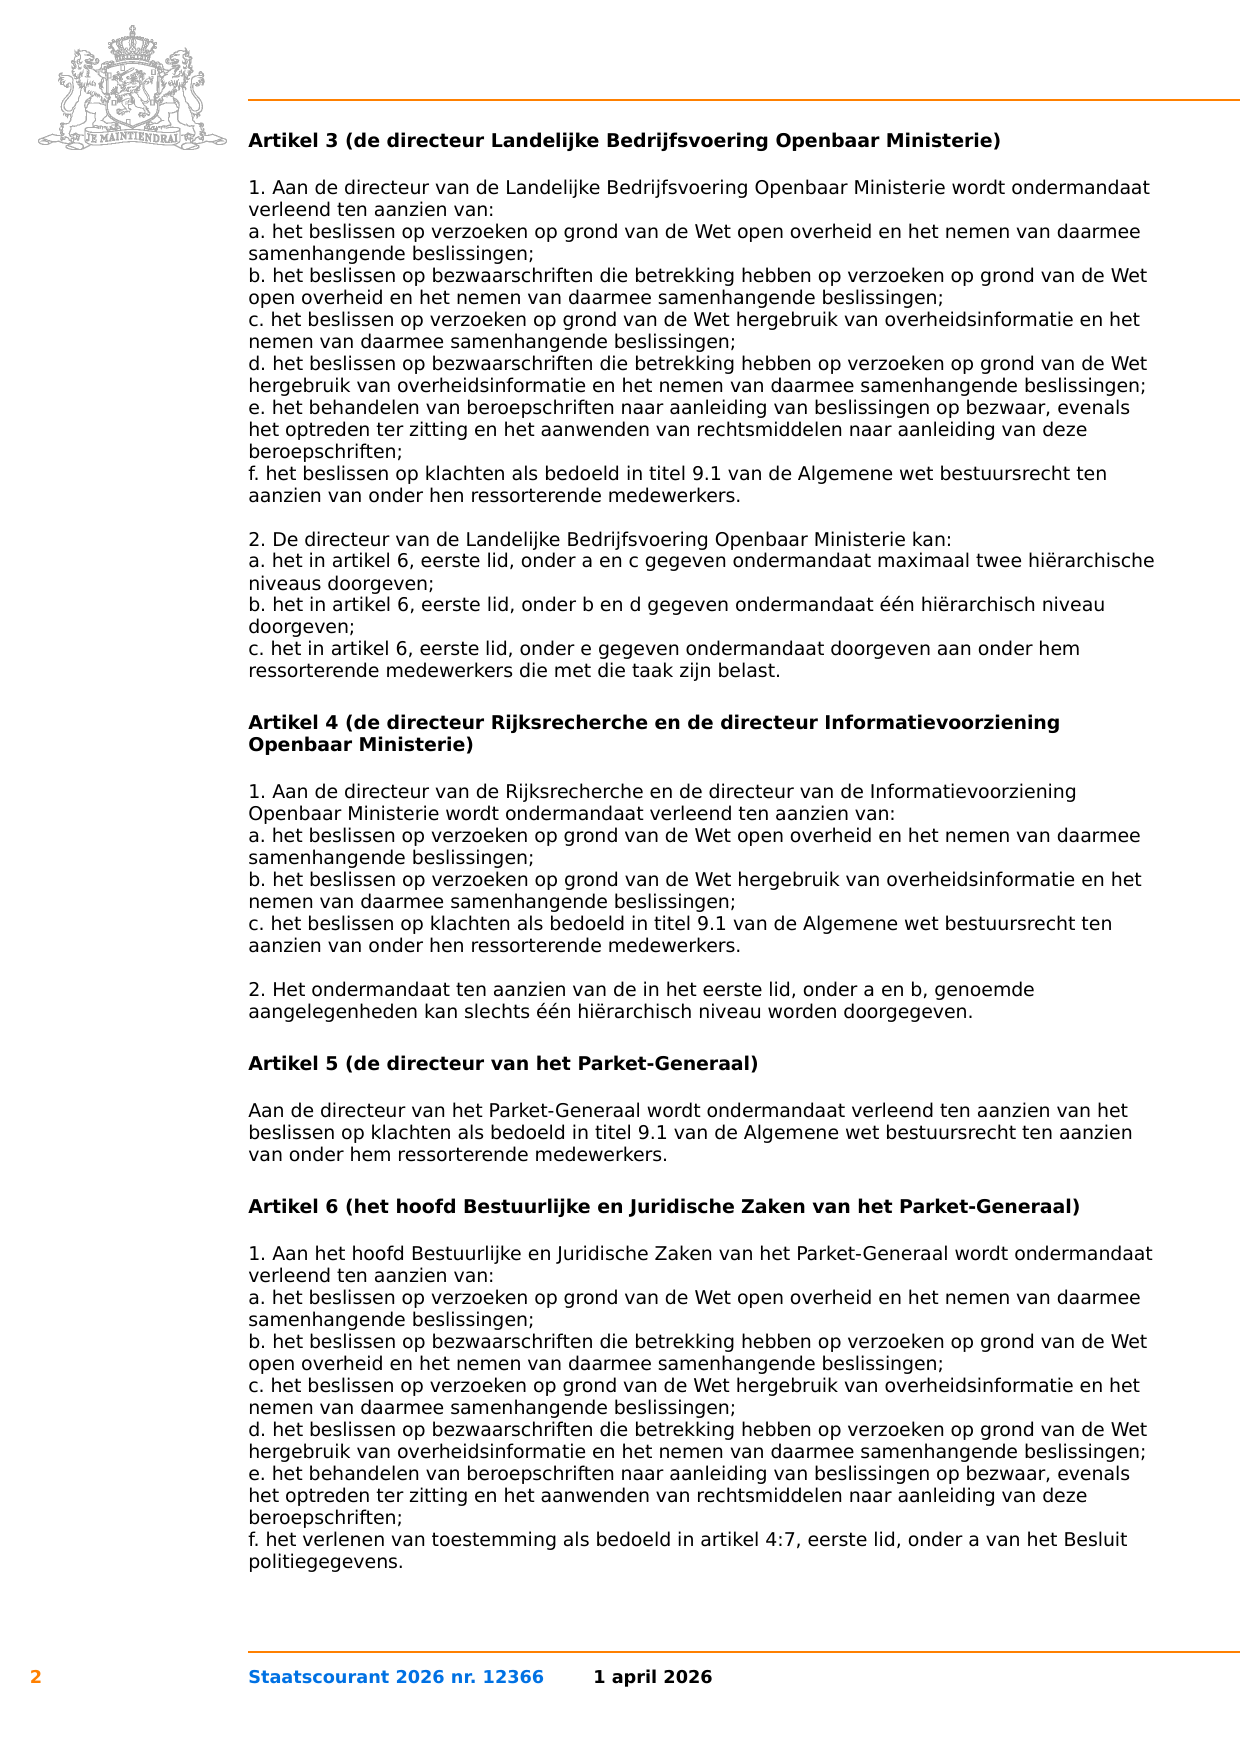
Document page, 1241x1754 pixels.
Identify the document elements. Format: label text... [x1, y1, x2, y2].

text 2. Het ondermandaat ten aanzien van de in het eerste lid, onder a en b, genoemde aangelegenheden kan slechts één hiërarchisch niveau worden doorgegeven. [248, 979, 1163, 1023]
text d. het beslissen op bezwaarschriften die betrekking hebben op verzoeken op grond van de Wet hergebruik van overheidsinformatie en het nemen van daarmee samenhangende beslissingen; [248, 1419, 1163, 1463]
text 1. Aan de directeur van de Landelijke Bedrijfsvoering Openbaar Ministerie wordt ondermandaat verleend ten aanzien van: [248, 177, 1163, 221]
text a. het beslissen op verzoeken op grond van de Wet open overheid en het nemen van daarmee samenhangende beslissingen; [248, 221, 1163, 265]
text b. het beslissen op bezwaarschriften die betrekking hebben op verzoeken op grond van de Wet open overheid en het nemen van daarmee samenhangende beslissingen; [248, 1331, 1163, 1375]
text a. het beslissen op verzoeken op grond van de Wet open overheid en het nemen van daarmee samenhangende beslissingen; [248, 1287, 1163, 1331]
text b. het beslissen op verzoeken op grond van de Wet hergebruik van overheidsinformatie en het nemen van daarmee samenhangende beslissingen; [248, 869, 1163, 913]
text 1. Aan het hoofd Bestuurlijke en Juridische Zaken van het Parket-Generaal wordt ondermandaat verleend ten aanzien van: [248, 1243, 1163, 1287]
text 1. Aan de directeur van de Rijksrecherche en de directeur van de Informatievoorziening Openbaar Ministerie wordt ondermandaat verleend ten aanzien van: [248, 781, 1163, 825]
text a. het beslissen op verzoeken op grond van de Wet open overheid en het nemen van daarmee samenhangende beslissingen; [248, 825, 1163, 869]
text c. het in artikel 6, eerste lid, onder e gegeven ondermandaat doorgeven aan onder hem ressorterende medewerkers die met die taak zijn belast. [248, 638, 1163, 682]
subtitle Artikel 3 (de directeur Landelijke Bedrijfsvoering Openbaar Ministerie) [248, 130, 1163, 152]
text 2. De directeur van de Landelijke Bedrijfsvoering Openbaar Ministerie kan: [248, 528, 1163, 550]
text c. het beslissen op verzoeken op grond van de Wet hergebruik van overheidsinformatie en het nemen van daarmee samenhangende beslissingen; [248, 309, 1163, 353]
text c. het beslissen op klachten als bedoeld in titel 9.1 van de Algemene wet bestuursrecht ten aanzien van onder hen ressorterende medewerkers. [248, 913, 1163, 957]
text Aan de directeur van het Parket-Generaal wordt ondermandaat verleend ten aanzien van het beslissen op klachten als bedoeld in titel 9.1 van de Algemene wet bestuursrecht ten aanzien van onder hem ressorterende medewerkers. [248, 1100, 1163, 1166]
subtitle Artikel 6 (het hoofd Bestuurlijke en Juridische Zaken van het Parket-Generaal) [248, 1196, 1163, 1218]
text b. het beslissen op bezwaarschriften die betrekking hebben op verzoeken op grond van de Wet open overheid en het nemen van daarmee samenhangende beslissingen; [248, 265, 1163, 309]
text d. het beslissen op bezwaarschriften die betrekking hebben op verzoeken op grond van de Wet hergebruik van overheidsinformatie en het nemen van daarmee samenhangende beslissingen; [248, 353, 1163, 397]
subtitle Artikel 4 (de directeur Rijksrecherche en de directeur Informatievoorziening Openbaar Ministerie) [248, 712, 1163, 756]
picture [38, 25, 227, 150]
text e. het behandelen van beroepschriften naar aanleiding van beslissingen op bezwaar, evenals het optreden ter zitting en het aanwenden van rechtsmiddelen naar aanleiding van deze beroepschriften; [248, 397, 1163, 463]
text a. het in artikel 6, eerste lid, onder a en c gegeven ondermandaat maximaal twee hiërarchische niveaus doorgeven; [248, 550, 1163, 594]
text f. het verlenen van toestemming als bedoeld in artikel 4:7, eerste lid, onder a van het Besluit politiegegevens. [248, 1528, 1163, 1572]
text f. het beslissen op klachten als bedoeld in titel 9.1 van de Algemene wet bestuursrecht ten aanzien van onder hen ressorterende medewerkers. [248, 463, 1163, 507]
subtitle Artikel 5 (de directeur van het Parket-Generaal) [248, 1053, 1163, 1075]
text b. het in artikel 6, eerste lid, onder b en d gegeven ondermandaat één hiërarchisch niveau doorgeven; [248, 594, 1163, 638]
text e. het behandelen van beroepschriften naar aanleiding van beslissingen op bezwaar, evenals het optreden ter zitting en het aanwenden van rechtsmiddelen naar aanleiding van deze beroepschriften; [248, 1463, 1163, 1528]
text c. het beslissen op verzoeken op grond van de Wet hergebruik van overheidsinformatie en het nemen van daarmee samenhangende beslissingen; [248, 1375, 1163, 1419]
